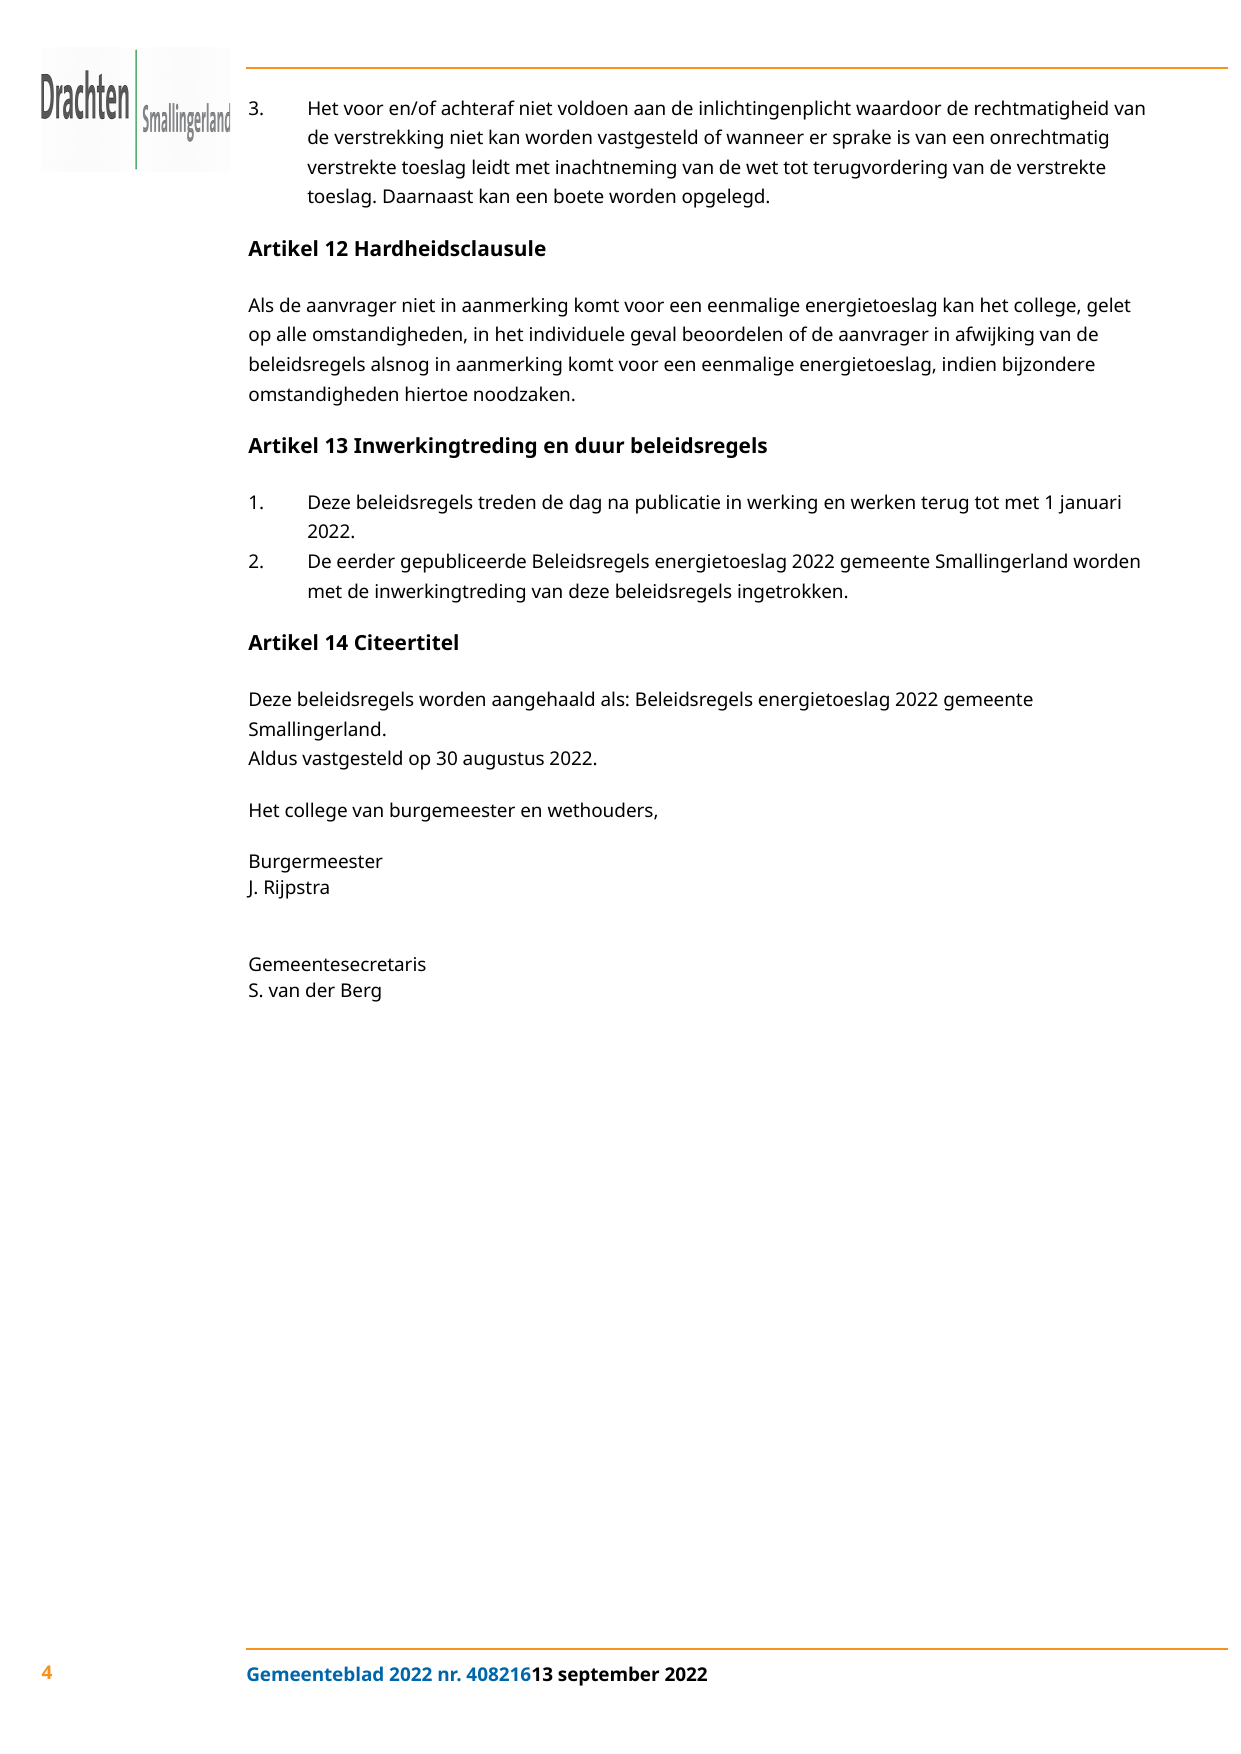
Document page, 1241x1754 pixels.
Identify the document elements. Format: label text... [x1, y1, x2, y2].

list Deze beleidsregels treden de dag na publicatie in werking en werken terug tot met 1 januari 2022. [248, 489, 1152, 544]
text Burgermeester [248, 848, 1152, 874]
text Als de aanvrager niet in aanmerking komt voor een eenmalige energietoeslag kan het college, gelet op alle omstandigheden, in het individuele geval beoordelen of de aanvrager in afwijking van de beleidsregels alsnog in aanmerking komt voor een eenmalige energietoeslag, indien bijzondere omstandigheden hiertoe noodzaken. [248, 292, 1152, 406]
text J. Rijpstra [248, 874, 1152, 900]
text Artikel 13 Inwerkingtreding en duur beleidsregels [248, 431, 1152, 459]
text Het college van burgemeester en wethouders, [248, 797, 1152, 823]
text Gemeentesecretaris [248, 951, 1152, 977]
text Artikel 12 Hardheidsclausule [248, 234, 1152, 262]
picture [41, 47, 231, 172]
text Deze beleidsregels worden aangehaald als: Beleidsregels energietoeslag 2022 gemeente Smallingerland. [248, 686, 1152, 742]
list Het voor en/of achteraf niet voldoen aan de inlichtingenplicht waardoor de rechtmatigheid van de verstrekking niet kan worden vastgesteld of wanneer er sprake is van een onrechtmatig verstrekte toeslag leidt met inachtneming van de wet tot terugvordering van de verstrekte toeslag. Daarnaast kan een boete worden opgelegd. [248, 95, 1152, 209]
text S. van der Berg [248, 977, 1152, 1003]
list De eerder gepubliceerde Beleidsregels energietoeslag 2022 gemeente Smallingerland worden met de inwerkingtreding van deze beleidsregels ingetrokken. [248, 548, 1152, 604]
text Artikel 14 Citeertitel [248, 628, 1152, 657]
text Aldus vastgesteld op 30 augustus 2022. [248, 746, 1152, 771]
